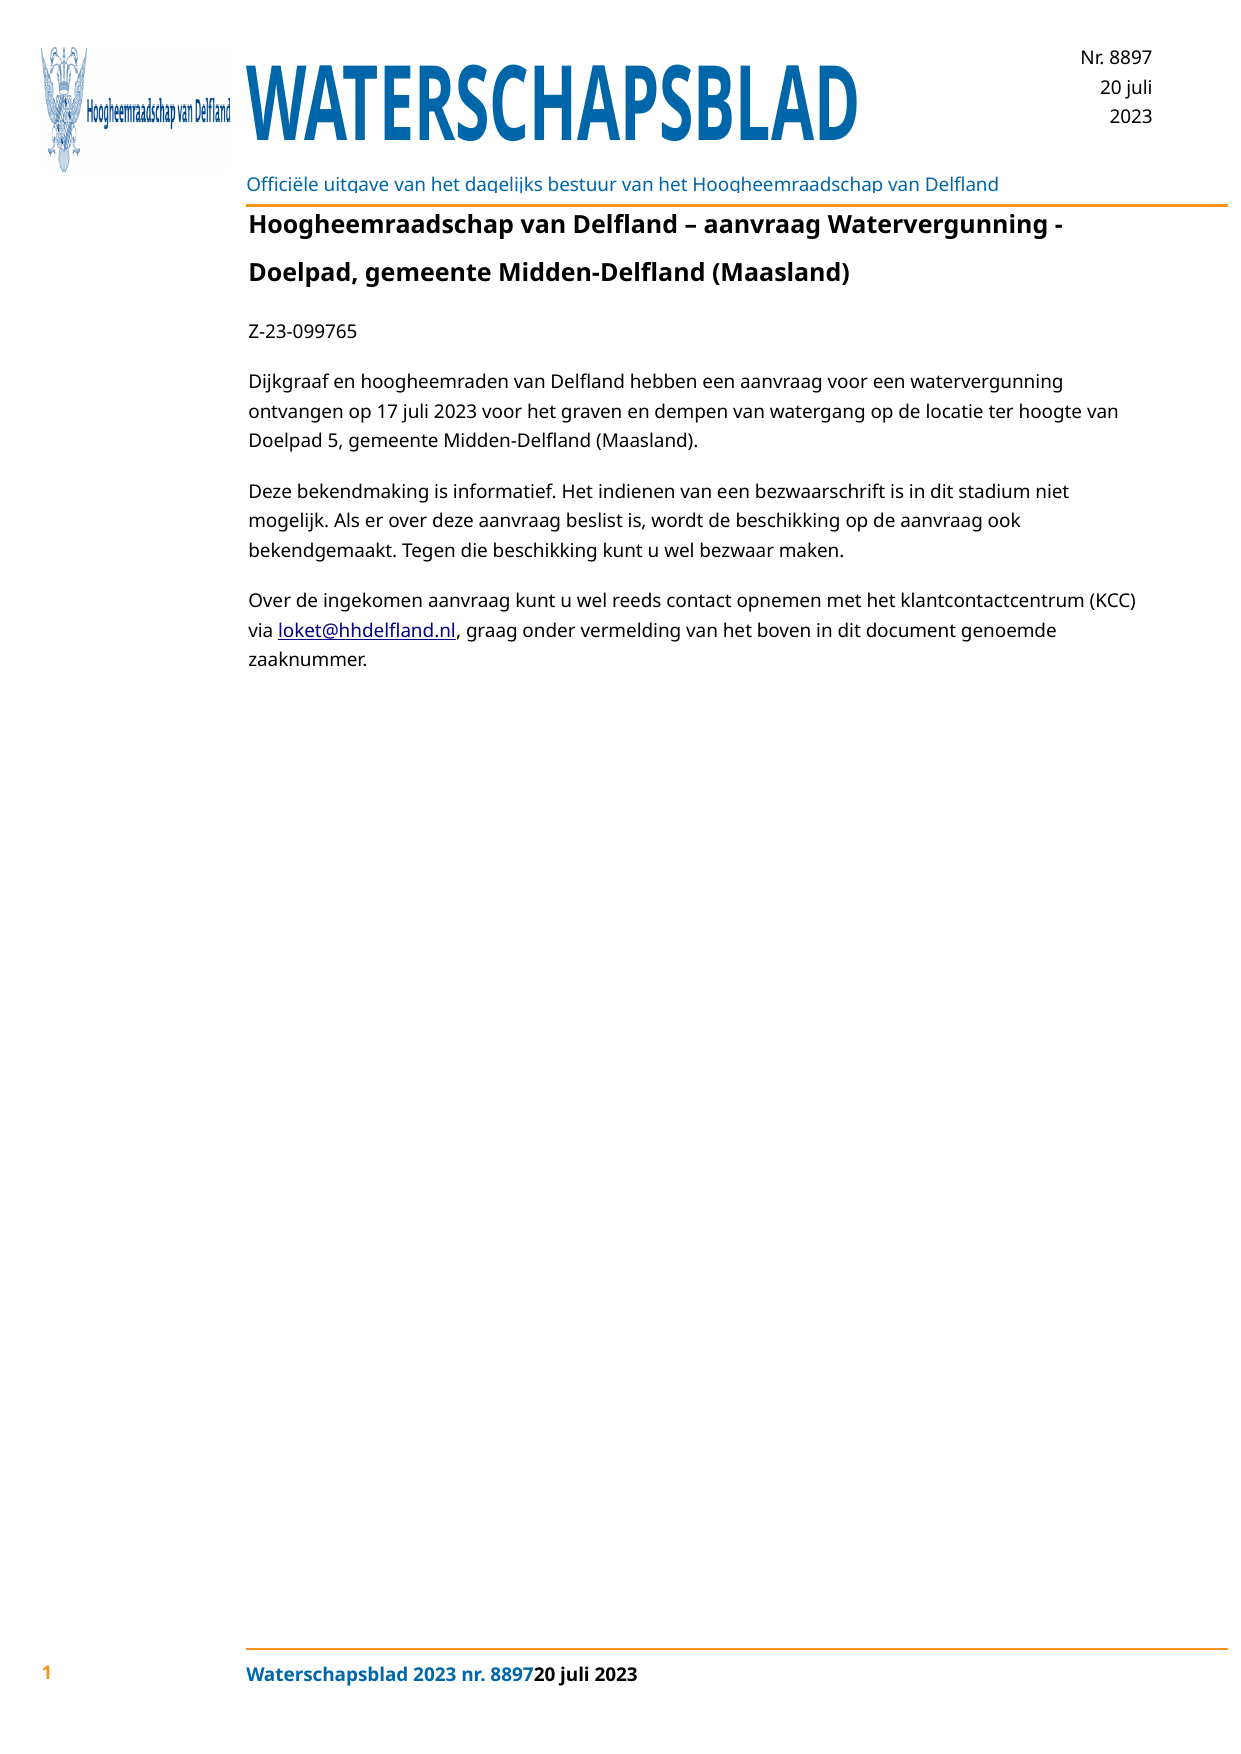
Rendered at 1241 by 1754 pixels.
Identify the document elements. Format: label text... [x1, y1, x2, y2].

picture [41, 47, 231, 172]
text Over de ingekomen aanvraag kunt u wel reeds contact opnemen met het klantcontactcentrum (KCC) via loket@hhdelfland.nl, graag onder vermelding van het boven in dit document genoemde zaaknummer. [248, 587, 1152, 672]
text Dijkgraaf en hoogheemraden van Delfland hebben een aanvraag voor een watervergunning ontvangen op 17 juli 2023 voor het graven en dempen van watergang op de locatie ter hoogte van Doelpad 5, gemeente Midden-Delfland (Maasland). [248, 368, 1152, 453]
text Deze bekendmaking is informatief. Het indienen van een bezwaarschrift is in dit stadium niet mogelijk. Als er over deze aanvraag beslist is, wordt de beschikking op de aanvraag ook bekendgemaakt. Tegen die beschikking kunt u wel bezwaar maken. [248, 478, 1152, 563]
text Hoogheemraadschap van Delfland – aanvraag Watervergunning - Doelpad, gemeente Midden-Delfland (Maasland) [248, 207, 1152, 288]
text Z-23-099765 [248, 318, 1152, 344]
